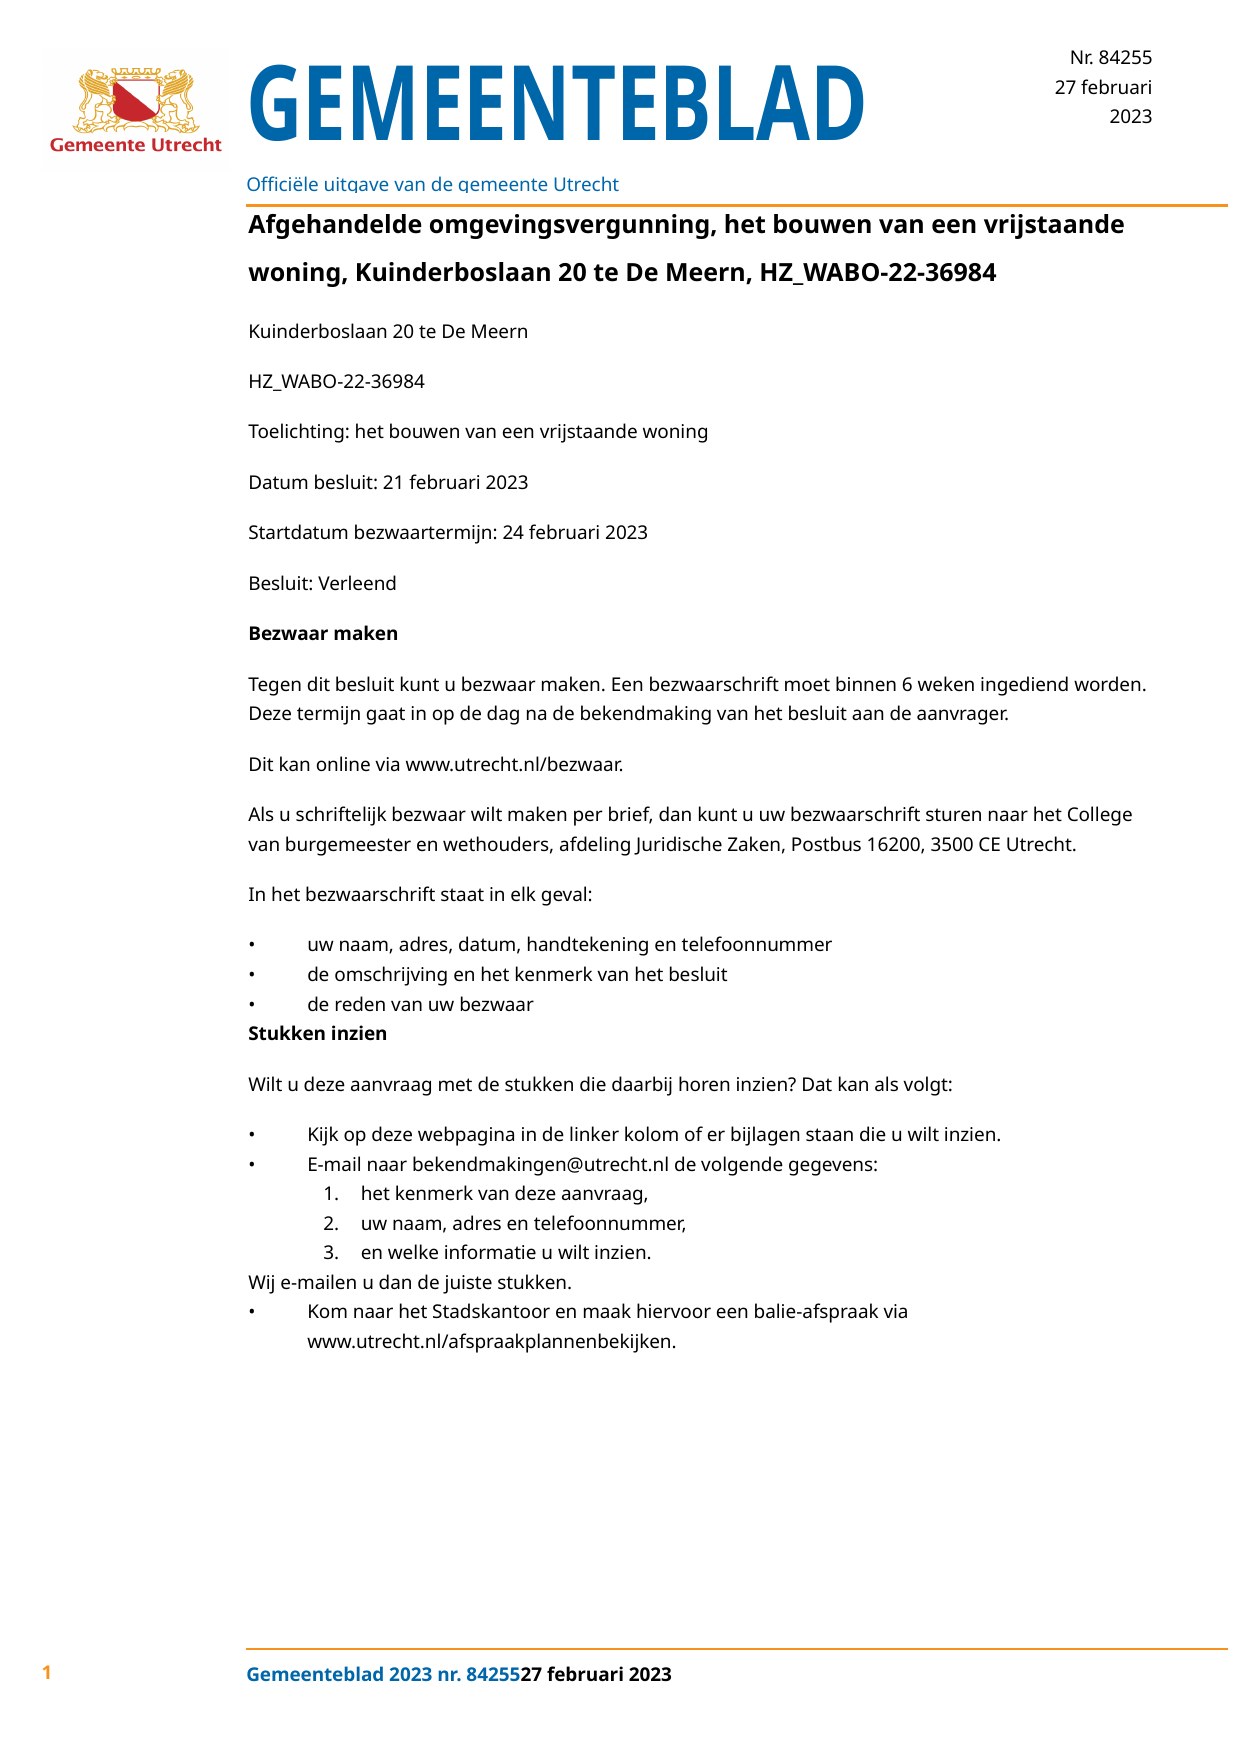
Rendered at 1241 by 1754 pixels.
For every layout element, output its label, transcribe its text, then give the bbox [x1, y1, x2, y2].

list het kenmerk van deze aanvraag, [323, 1180, 1152, 1206]
text Startdatum bezwaartermijn: 24 februari 2023 [248, 519, 1152, 545]
text Dit kan online via www.utrecht.nl/bezwaar. [248, 751, 1152, 777]
text Wilt u deze aanvraag met de stukken die daarbij horen inzien? Dat kan als volgt: [248, 1071, 1152, 1097]
text HZ_WABO-22-36984 [248, 368, 1152, 394]
text Wij e-mailen u dan de juiste stukken. [248, 1269, 1152, 1295]
list de reden van uw bezwaar [248, 991, 1152, 1017]
list uw naam, adres, datum, handtekening en telefoonnummer [248, 932, 1152, 957]
text Besluit: Verleend [248, 570, 1152, 596]
text Afgehandelde omgevingsvergunning, het bouwen van een vrijstaande woning, Kuinderboslaan 20 te De Meern, HZ_WABO-22-36984 [248, 207, 1152, 288]
text In het bezwaarschrift staat in elk geval: [248, 881, 1152, 907]
text Toelichting: het bouwen van een vrijstaande woning [248, 419, 1152, 444]
text Bezwaar maken [248, 620, 1152, 646]
picture [41, 47, 231, 172]
text Kuinderboslaan 20 te De Meern [248, 318, 1152, 344]
text Als u schriftelijk bezwaar wilt maken per brief, dan kunt u uw bezwaarschrift sturen naar het College van burgemeester en wethouders, afdeling Juridische Zaken, Postbus 16200, 3500 CE Utrecht. [248, 801, 1152, 857]
list en welke informatie u wilt inzien. [323, 1239, 1152, 1265]
text Datum besluit: 21 februari 2023 [248, 469, 1152, 495]
list uw naam, adres en telefoonnummer, [323, 1210, 1152, 1236]
text Tegen dit besluit kunt u bezwaar maken. Een bezwaarschrift moet binnen 6 weken ingediend worden. Deze termijn gaat in op de dag na de bekendmaking van het besluit aan de aanvrager. [248, 671, 1152, 726]
list E-mail naar bekendmakingen@utrecht.nl de volgende gegevens: [248, 1151, 1152, 1177]
list de omschrijving en het kenmerk van het besluit [248, 961, 1152, 987]
list Kom naar het Stadskantoor en maak hiervoor een balie-afspraak via www.utrecht.nl/afspraakplannenbekijken. [248, 1299, 1152, 1354]
list Kijk op deze webpagina in de linker kolom of er bijlagen staan die u wilt inzien. [248, 1121, 1152, 1147]
text Stukken inzien [248, 1020, 1152, 1046]
